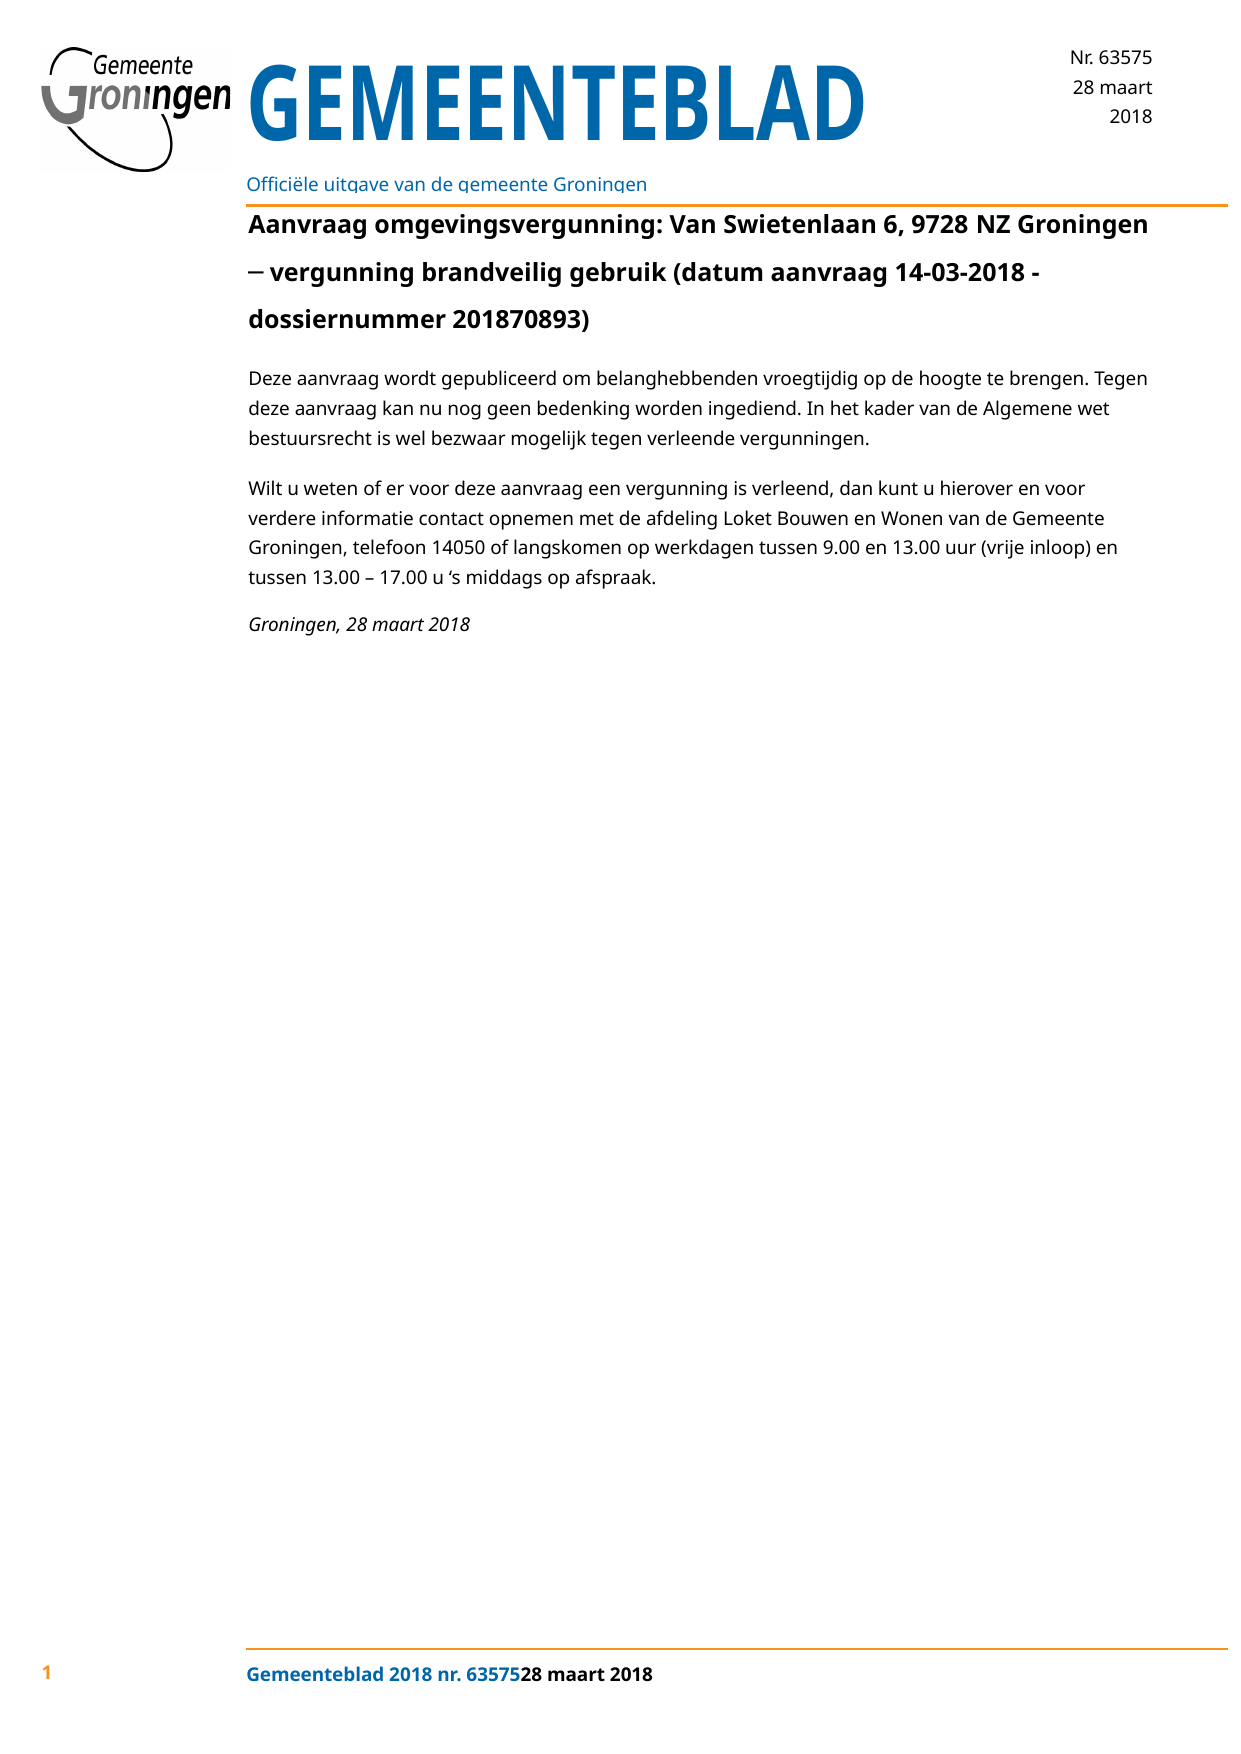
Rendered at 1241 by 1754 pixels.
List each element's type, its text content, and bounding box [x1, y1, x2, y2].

text Wilt u weten of er voor deze aanvraag een vergunning is verleend, dan kunt u hierover en voor verdere informatie contact opnemen met de afdeling Loket Bouwen en Wonen van de Gemeente Groningen, telefoon 14050 of langskomen op werkdagen tussen 9.00 en 13.00 uur (vrije inloop) en tussen 13.00 – 17.00 u ‘s middags op afspraak. [248, 475, 1152, 589]
text Groningen, 28 maart 2018 [248, 612, 1152, 637]
text Aanvraag omgevingsvergunning: Van Swietenlaan 6, 9728 NZ Groningen ─ vergunning brandveilig gebruik (datum aanvraag 14-03-2018 - dossiernummer 201870893) [248, 207, 1152, 336]
picture [41, 47, 231, 172]
text Deze aanvraag wordt gepubliceerd om belanghebbenden vroegtijdig op de hoogte te brengen. Tegen deze aanvraag kan nu nog geen bedenking worden ingediend. In het kader van de Algemene wet bestuursrecht is wel bezwaar mogelijk tegen verleende vergunningen. [248, 366, 1152, 450]
